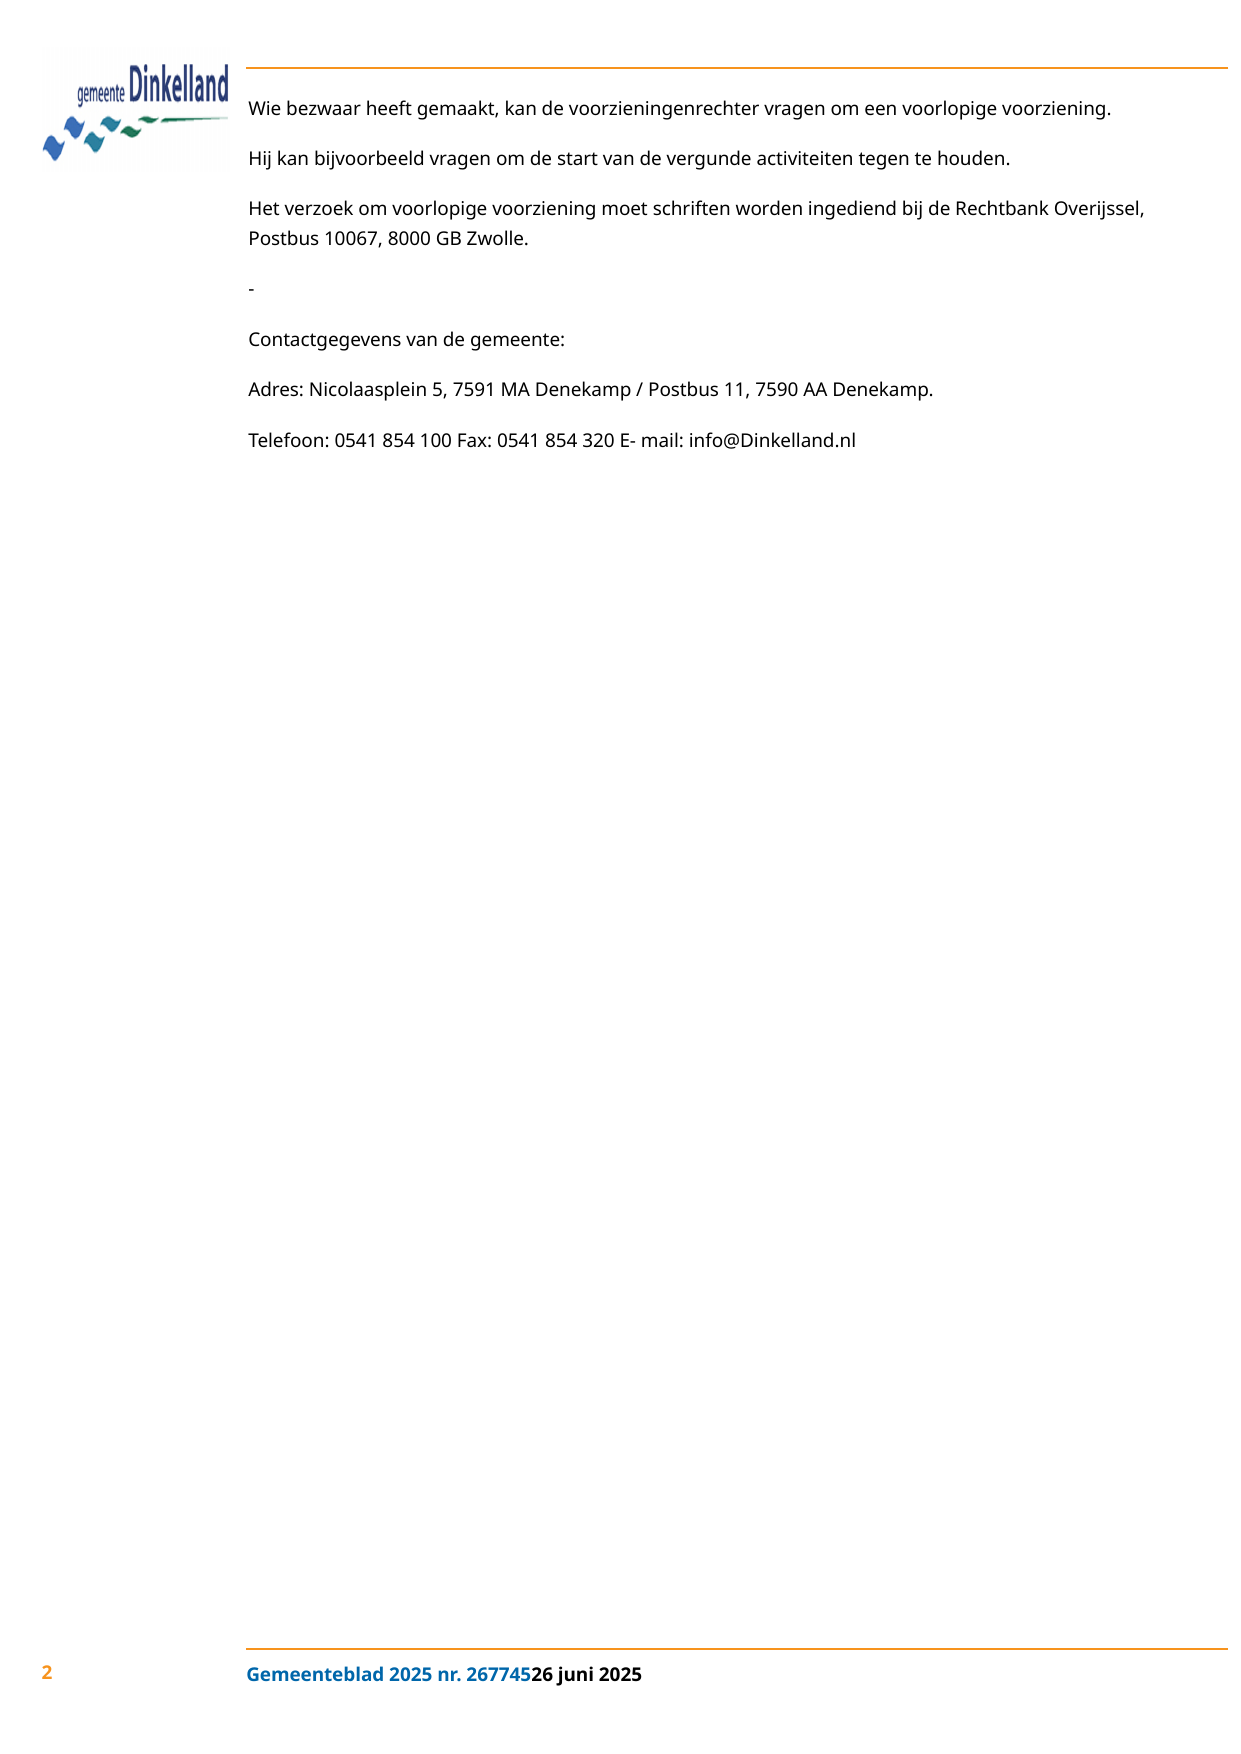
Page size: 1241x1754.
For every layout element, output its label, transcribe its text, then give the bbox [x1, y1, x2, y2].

text - [248, 276, 1152, 301]
picture [41, 47, 231, 172]
text Het verzoek om voorlopige voorziening moet schriften worden ingediend bij de Rechtbank Overijssel, Postbus 10067, 8000 GB Zwolle. [248, 196, 1152, 251]
text Contactgegevens van de gemeente: [248, 326, 1152, 352]
text Adres: Nicolaasplein 5, 7591 MA Denekamp / Postbus 11, 7590 AA Denekamp. [248, 376, 1152, 402]
text Hij kan bijvoorbeeld vragen om de start van de vergunde activiteiten tegen te houden. [248, 145, 1152, 171]
text Telefoon: 0541 854 100 Fax: 0541 854 320 E- mail: info@Dinkelland.nl [248, 427, 1152, 453]
text Wie bezwaar heeft gemaakt, kan de voorzieningenrechter vragen om een voorlopige voorziening. [248, 95, 1152, 121]
